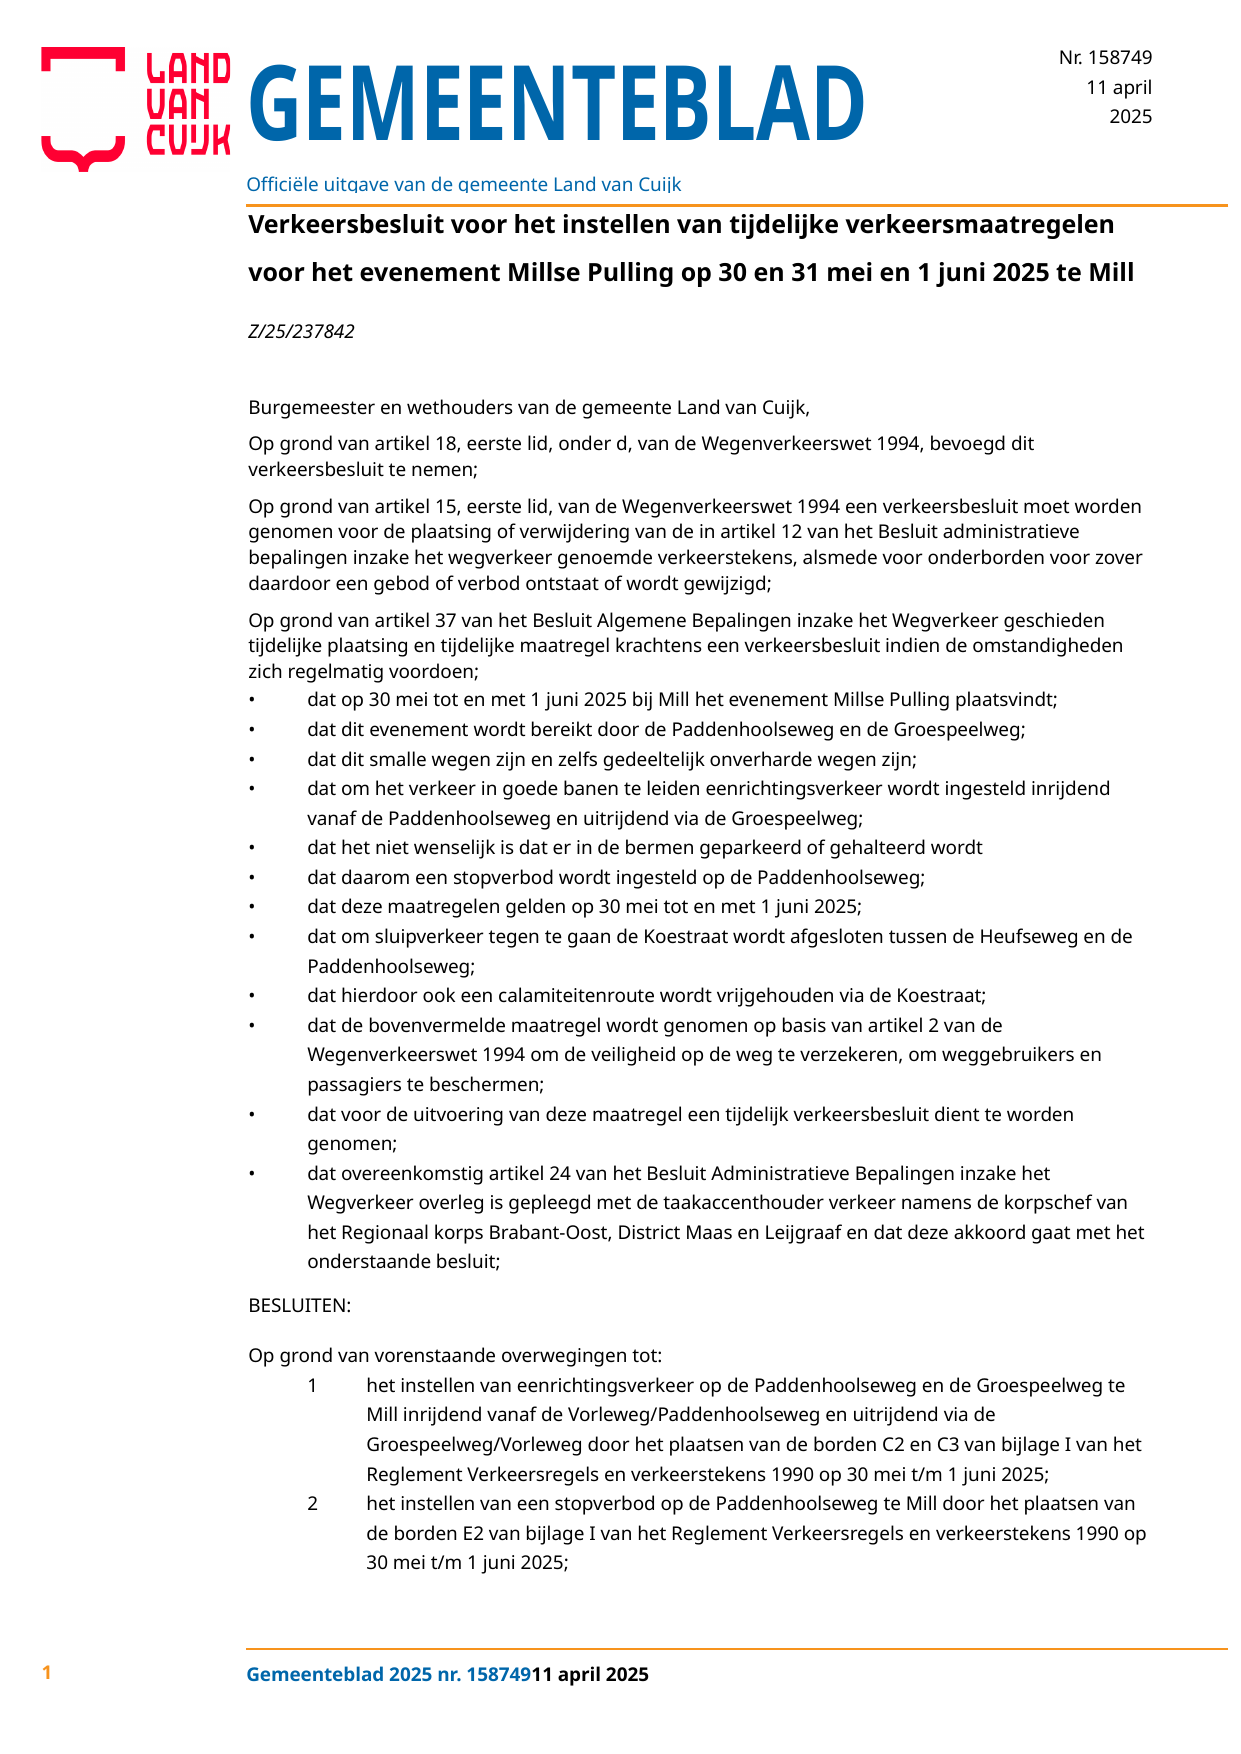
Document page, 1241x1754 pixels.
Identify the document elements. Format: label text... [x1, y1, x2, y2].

text BESLUITEN: [248, 1292, 1152, 1318]
list dat voor de uitvoering van deze maatregel een tijdelijk verkeersbesluit dient te worden genomen; [248, 1101, 1152, 1156]
text Op grond van artikel 18, eerste lid, onder d, van de Wegenverkeerswet 1994, bevoegd dit verkeersbesluit te nemen; [248, 431, 1152, 482]
list dat om het verkeer in goede banen te leiden eenrichtingsverkeer wordt ingesteld inrijdend vanaf de Paddenhoolseweg en uitrijdend via de Groespeelweg; [248, 775, 1152, 831]
list dat dit smalle wegen zijn en zelfs gedeeltelijk onverharde wegen zijn; [248, 746, 1152, 772]
text Op grond van vorenstaande overwegingen tot: [248, 1342, 1152, 1368]
list dat deze maatregelen gelden op 30 mei tot en met 1 juni 2025; [248, 894, 1152, 919]
list dat dit evenement wordt bereikt door de Paddenhoolseweg en de Groespeelweg; [248, 716, 1152, 742]
text Verkeersbesluit voor het instellen van tijdelijke verkeersmaatregelen voor het evenement Millse Pulling op 30 en 31 mei en 1 juni 2025 te Mill [248, 207, 1152, 288]
list dat overeenkomstig artikel 24 van het Besluit Administratieve Bepalingen inzake het Wegverkeer overleg is gepleegd met de taakaccenthouder verkeer namens de korpschef van het Regionaal korps Brabant-Oost, District Maas en Leijgraaf en dat deze akkoord gaat met het onderstaande besluit; [248, 1160, 1152, 1274]
list dat hierdoor ook een calamiteitenroute wordt vrijgehouden via de Koestraat; [248, 982, 1152, 1008]
list het instellen van eenrichtingsverkeer op de Paddenhoolseweg en de Groespeelweg te Mill inrijdend vanaf de Vorleweg/Paddenhoolseweg en uitrijdend via de Groespeelweg/Vorleweg door het plaatsen van de borden C2 en C3 van bijlage I van het Reglement Verkeersregels en verkeerstekens 1990 op 30 mei t/m 1 juni 2025; [307, 1372, 1152, 1486]
list dat op 30 mei tot en met 1 juni 2025 bij Mill het evenement Millse Pulling plaatsvindt; [248, 687, 1152, 712]
text Op grond van artikel 15, eerste lid, van de Wegenverkeerswet 1994 een verkeersbesluit moet worden genomen voor de plaatsing of verwijdering van de in artikel 12 van het Besluit administratieve bepalingen inzake het wegverkeer genoemde verkeerstekens, alsmede voor onderborden voor zover daardoor een gebod of verbod ontstaat of wordt gewijzigd; [248, 493, 1152, 596]
text Z/25/237842 [248, 318, 1152, 344]
picture [41, 47, 231, 172]
list dat de bovenvermelde maatregel wordt genomen op basis van artikel 2 van de Wegenverkeerswet 1994 om de veiligheid op de weg te verzekeren, om weggebruikers en passagiers te beschermen; [248, 1012, 1152, 1097]
text Op grond van artikel 37 van het Besluit Algemene Bepalingen inzake het Wegverkeer geschieden tijdelijke plaatsing en tijdelijke maatregel krachtens een verkeersbesluit indien de omstandigheden zich regelmatig voordoen; [248, 607, 1152, 684]
list dat om sluipverkeer tegen te gaan de Koestraat wordt afgesloten tussen de Heufseweg en de Paddenhoolseweg; [248, 923, 1152, 979]
list dat het niet wenselijk is dat er in de bermen geparkeerd of gehalteerd wordt [248, 834, 1152, 860]
list dat daarom een stopverbod wordt ingesteld op de Paddenhoolseweg; [248, 864, 1152, 890]
text Burgemeester en wethouders van de gemeente Land van Cuijk, [248, 394, 1152, 420]
list het instellen van een stopverbod op de Paddenhoolseweg te Mill door het plaatsen van de borden E2 van bijlage I van het Reglement Verkeersregels en verkeerstekens 1990 op 30 mei t/m 1 juni 2025; [307, 1490, 1152, 1575]
